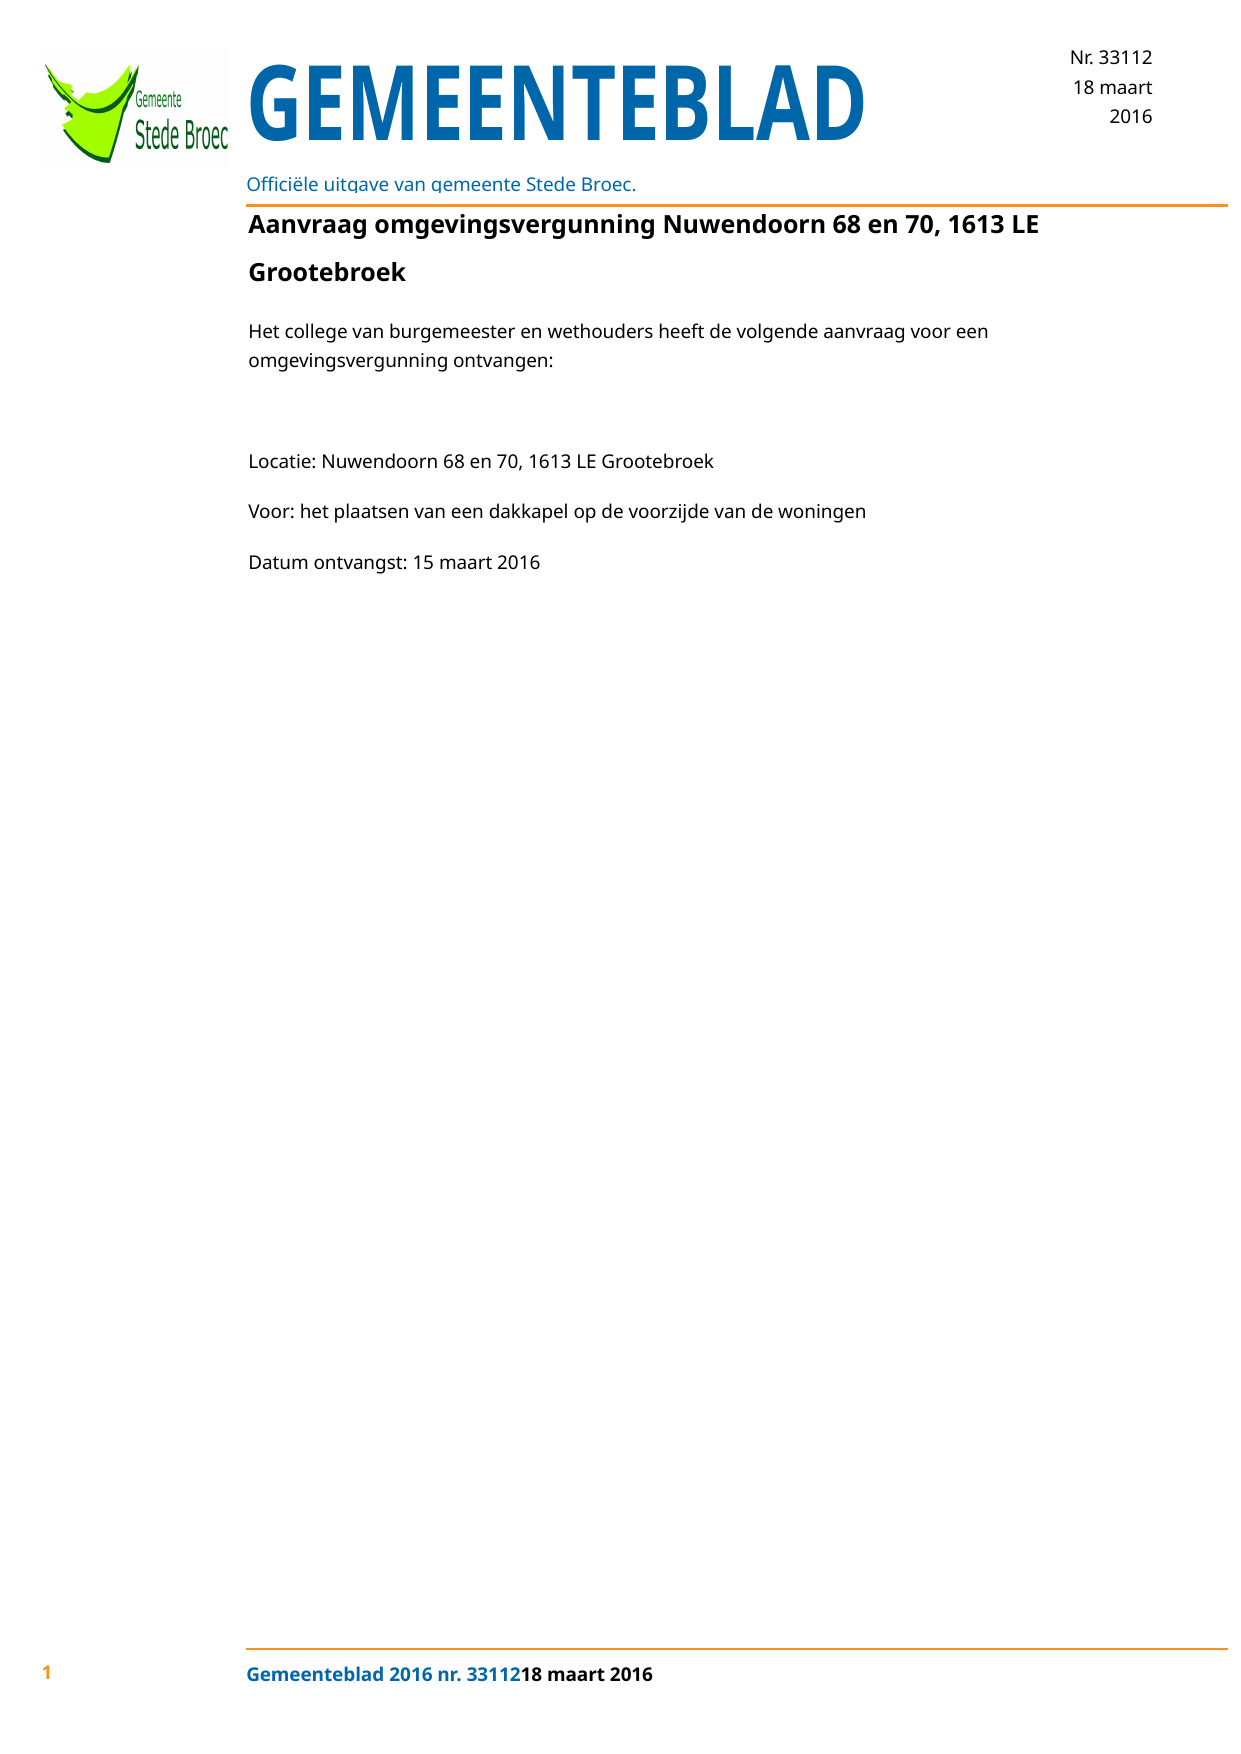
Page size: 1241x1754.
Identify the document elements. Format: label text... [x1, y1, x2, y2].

text Het college van burgemeester en wethouders heeft de volgende aanvraag voor een omgevingsvergunning ontvangen: [248, 318, 1152, 373]
text Datum ontvangst: 15 maart 2016 [248, 549, 1152, 575]
text Locatie: Nuwendoorn 68 en 70, 1613 LE Grootebroek [248, 448, 1152, 474]
text Aanvraag omgevingsvergunning Nuwendoorn 68 en 70, 1613 LE Grootebroek [248, 207, 1152, 288]
picture [41, 47, 231, 172]
text Voor: het plaatsen van een dakkapel op de voorzijde van de woningen [248, 499, 1152, 524]
